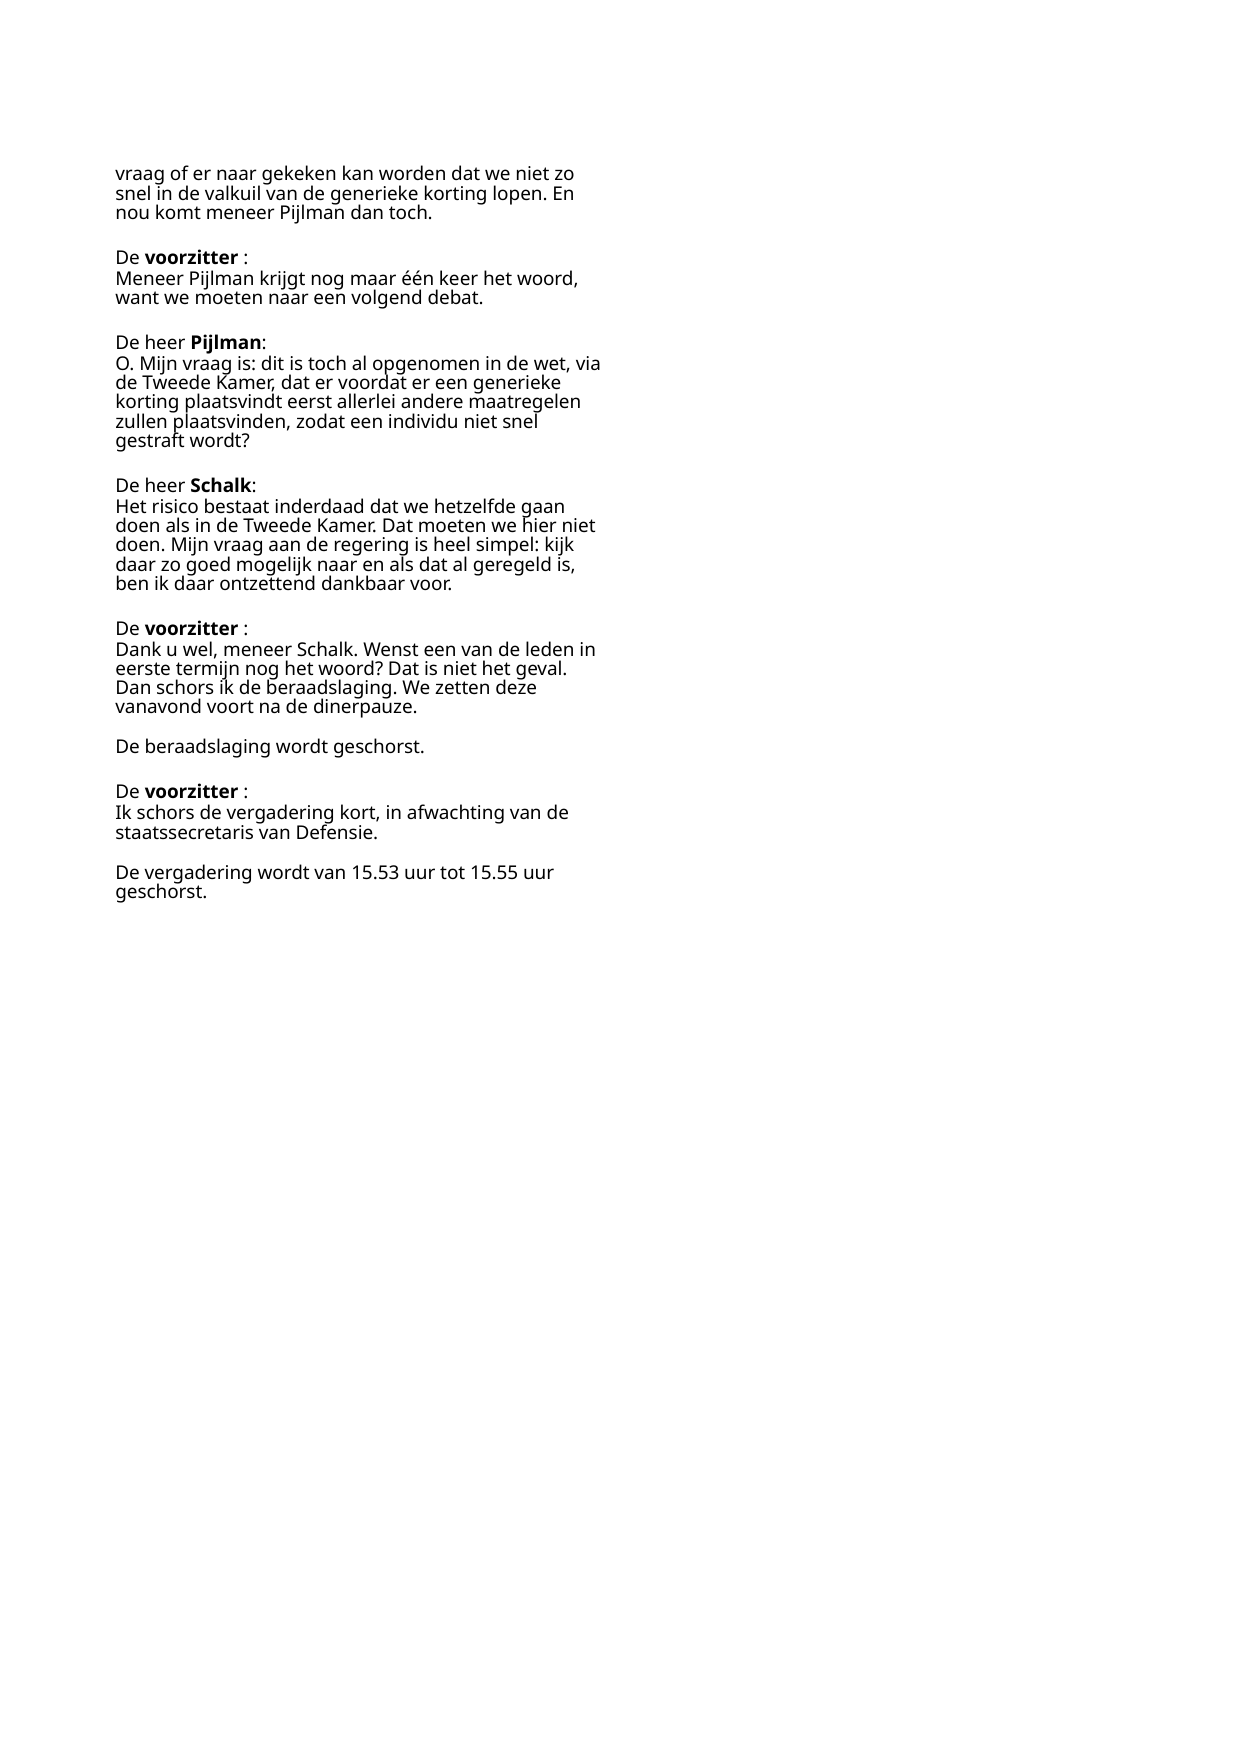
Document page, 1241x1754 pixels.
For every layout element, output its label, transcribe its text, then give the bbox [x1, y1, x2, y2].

text vraag of er naar gekeken kan worden dat we niet zo snel in de valkuil van de generieke korting lopen. En nou komt meneer Pijlman dan toch. [115, 165, 605, 223]
text O. Mijn vraag is: dit is toch al opgenomen in de wet, via de Tweede Kamer, dat er voordat er een generieke korting plaatsvindt eerst allerlei andere maatregelen zullen plaatsvinden, zodat een individu niet snel gestraft wordt? [115, 355, 605, 451]
text De vergadering wordt van 15.53 uur tot 15.55 uur geschorst. [115, 864, 605, 902]
text De heer Schalk: [115, 472, 605, 498]
text Ik schors de vergadering kort, in afwachting van de staatssecretaris van Defensie. [115, 804, 605, 843]
text De beraadslaging wordt geschorst. [115, 738, 605, 758]
text Het risico bestaat inderdaad dat we hetzelfde gaan doen als in de Tweede Kamer. Dat moeten we hier niet doen. Mijn vraag aan de regering is heel simpel: kijk daar zo goed mogelijk naar en als dat al geregeld is, ben ik daar ontzettend dankbaar voor. [115, 498, 605, 594]
text Dank u wel, meneer Schalk. Wenst een van de leden in eerste termijn nog het woord? Dat is niet het geval. Dan schors ik de beraadslaging. We zetten deze vanavond voort na de dinerpauze. [115, 641, 605, 718]
text Meneer Pijlman krijgt nog maar één keer het woord, want we moeten naar een volgend debat. [115, 270, 605, 308]
text De heer Pijlman: [115, 329, 605, 355]
text De voorzitter : [115, 244, 605, 270]
text De voorzitter : [115, 615, 605, 641]
text De voorzitter : [115, 779, 605, 804]
